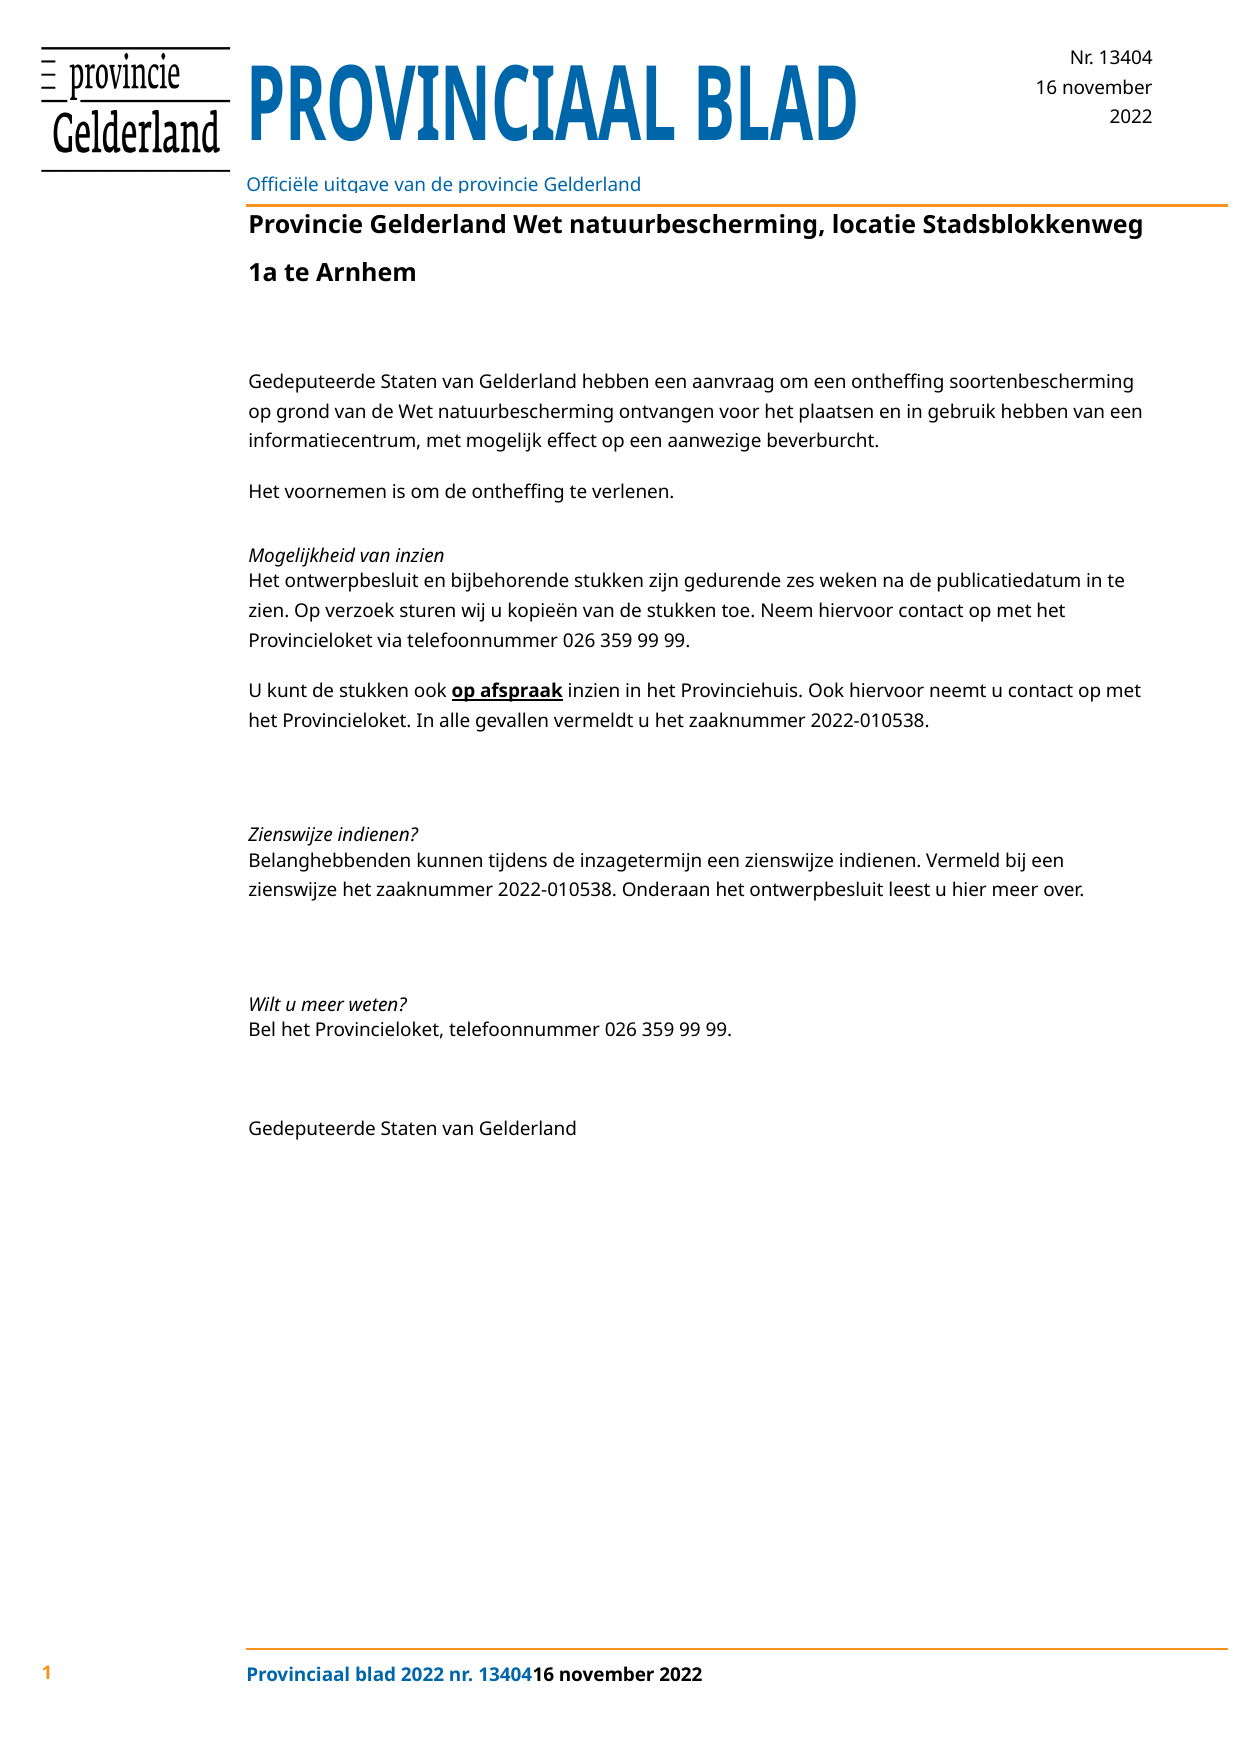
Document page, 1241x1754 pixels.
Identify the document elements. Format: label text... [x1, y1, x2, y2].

text Zienswijze indienen? [248, 821, 1152, 847]
text Het voornemen is om de ontheffing te verlenen. [248, 478, 1152, 504]
text Bel het Provincieloket, telefoonnummer 026 359 99 99. [248, 1017, 1152, 1042]
picture [41, 47, 231, 172]
text Gedeputeerde Staten van Gelderland [248, 1115, 1152, 1141]
text Mogelijkheid van inzien [248, 542, 1152, 568]
text U kunt de stukken ook op afspraak inzien in het Provinciehuis. Ook hiervoor neemt u contact op met het Provincieloket. In alle gevallen vermeldt u het zaaknummer 2022-010538. [248, 677, 1152, 732]
text Gedeputeerde Staten van Gelderland hebben een aanvraag om een ontheffing soortenbescherming op grond van de Wet natuurbescherming ontvangen voor het plaatsen en in gebruik hebben van een informatiecentrum, met mogelijk effect op een aanwezige beverburcht. [248, 368, 1152, 453]
text Het ontwerpbesluit en bijbehorende stukken zijn gedurende zes weken na de publicatiedatum in te zien. Op verzoek sturen wij u kopieën van de stukken toe. Neem hiervoor contact op met het Provincieloket via telefoonnummer 026 359 99 99. [248, 568, 1152, 652]
text Belanghebbenden kunnen tijdens de inzagetermijn een zienswijze indienen. Vermeld bij een zienswijze het zaaknummer 2022-010538. Onderaan het ontwerpbesluit leest u hier meer over. [248, 847, 1152, 902]
text Provincie Gelderland Wet natuurbescherming, locatie Stadsblokkenweg 1a te Arnhem [248, 207, 1152, 288]
text Wilt u meer weten? [248, 991, 1152, 1017]
